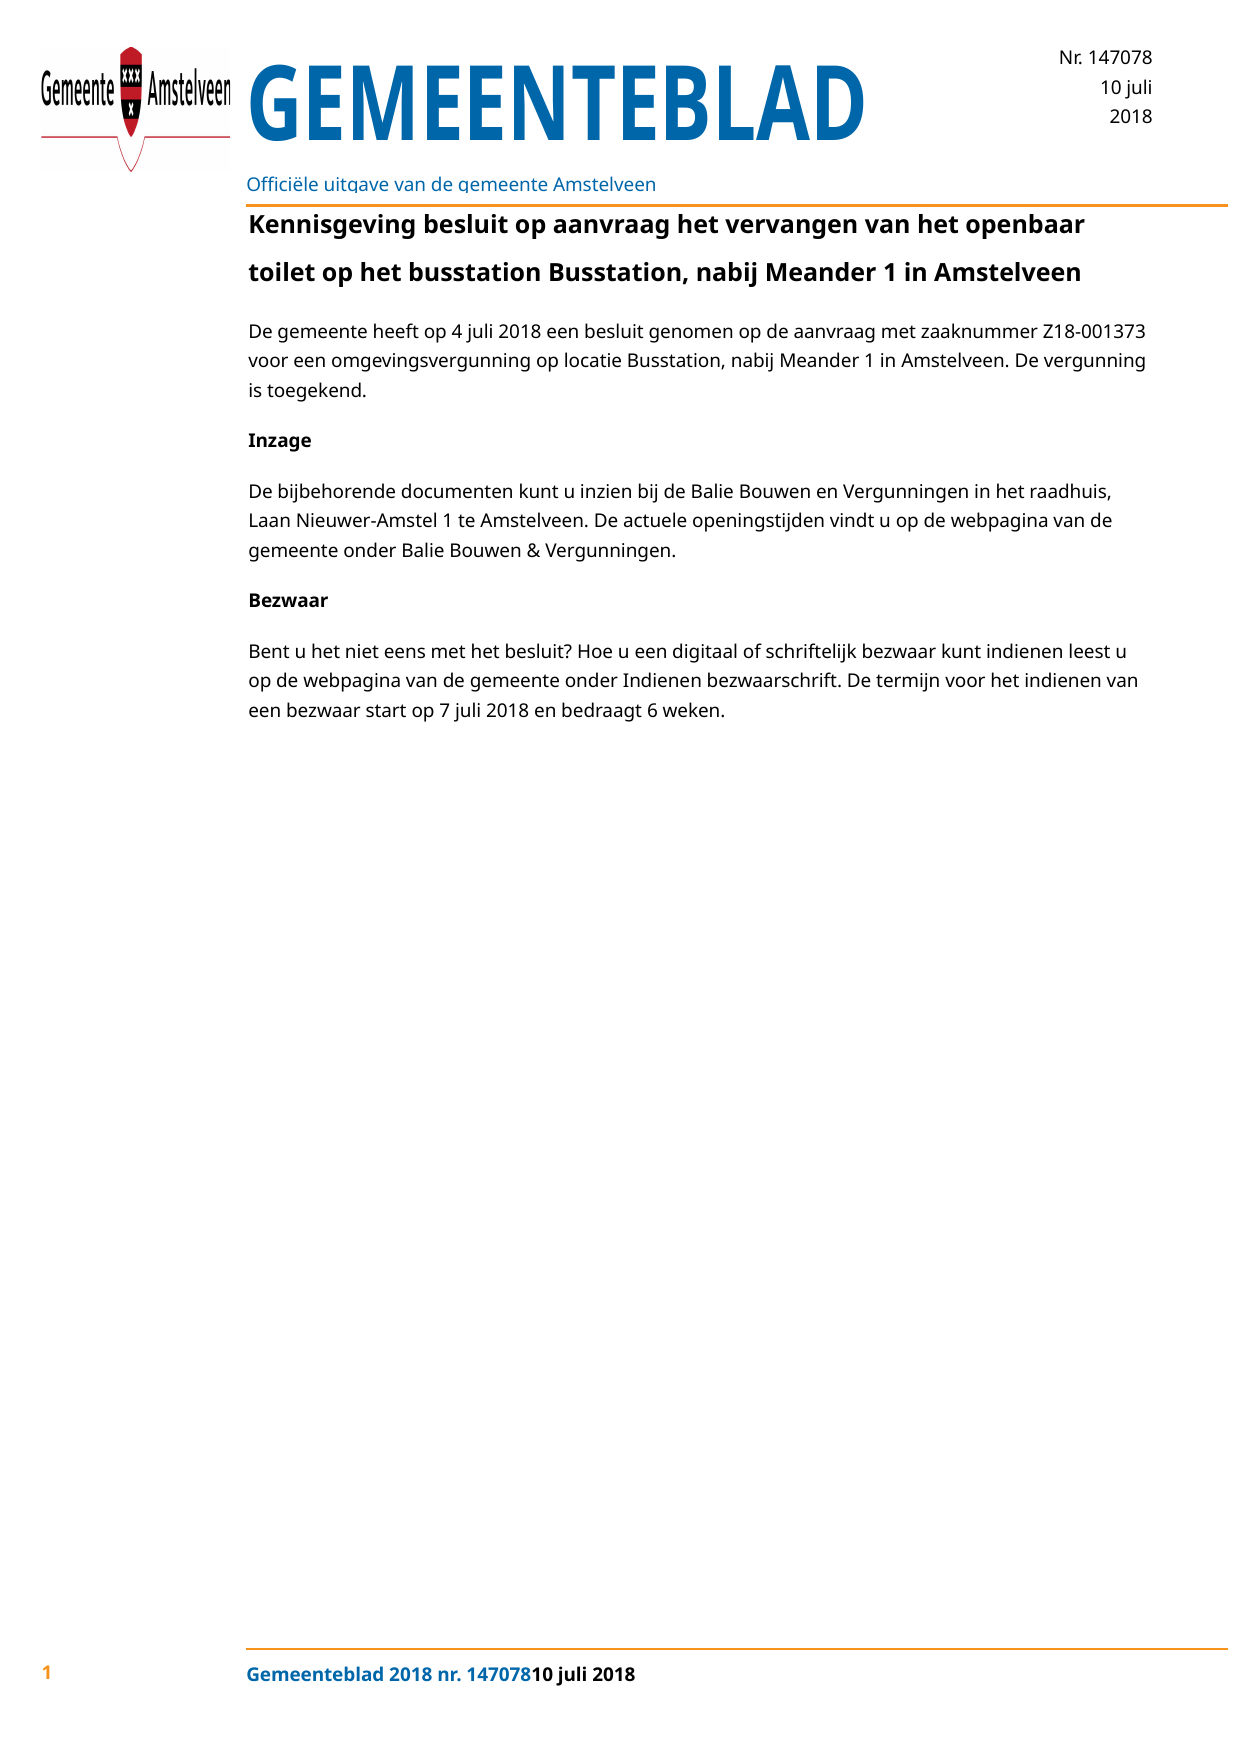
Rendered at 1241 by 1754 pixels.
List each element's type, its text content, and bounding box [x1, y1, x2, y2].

text De gemeente heeft op 4 juli 2018 een besluit genomen op de aanvraag met zaaknummer Z18-001373 voor een omgevingsvergunning op locatie Busstation, nabij Meander 1 in Amstelveen. De vergunning is toegekend. [248, 318, 1152, 403]
text De bijbehorende documenten kunt u inzien bij de Balie Bouwen en Vergunningen in het raadhuis, Laan Nieuwer-Amstel 1 te Amstelveen. De actuele openingstijden vindt u op de webpagina van de gemeente onder Balie Bouwen & Vergunningen. [248, 478, 1152, 563]
text Kennisgeving besluit op aanvraag het vervangen van het openbaar toilet op het busstation Busstation, nabij Meander 1 in Amstelveen [248, 207, 1152, 288]
text Bent u het niet eens met het besluit? Hoe u een digitaal of schriftelijk bezwaar kunt indienen leest u op de webpagina van de gemeente onder Indienen bezwaarschrift. De termijn voor het indienen van een bezwaar start op 7 juli 2018 en bedraagt 6 weken. [248, 638, 1152, 723]
picture [41, 47, 231, 172]
text Inzage [248, 427, 1152, 453]
text Bezwaar [248, 587, 1152, 613]
